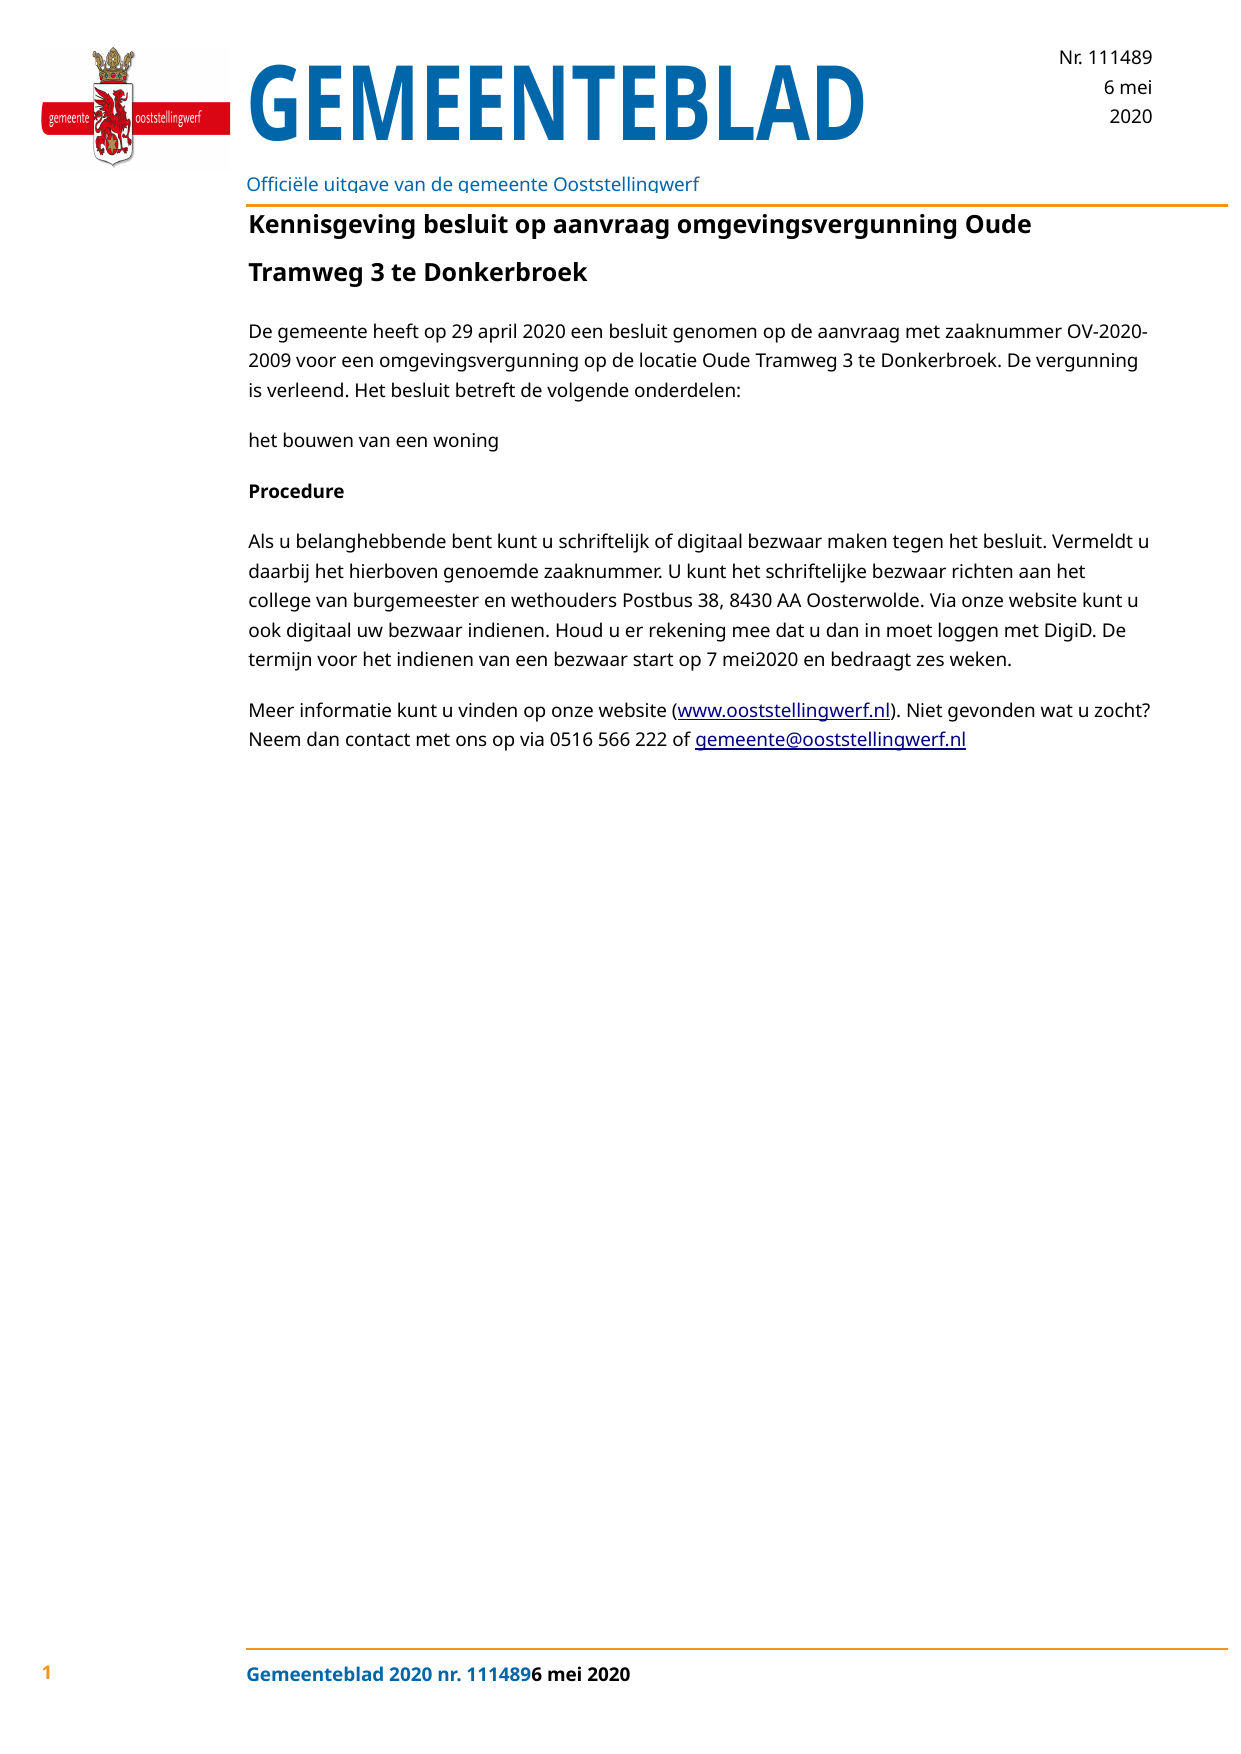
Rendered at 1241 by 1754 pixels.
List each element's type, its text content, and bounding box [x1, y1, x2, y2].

text Procedure [248, 478, 1152, 504]
text het bouwen van een woning [248, 427, 1152, 453]
text De gemeente heeft op 29 april 2020 een besluit genomen op de aanvraag met zaaknummer OV-2020-2009 voor een omgevingsvergunning op de locatie Oude Tramweg 3 te Donkerbroek. De vergunning is verleend. Het besluit betreft de volgende onderdelen: [248, 318, 1152, 403]
text Kennisgeving besluit op aanvraag omgevingsvergunning Oude Tramweg 3 te Donkerbroek [248, 207, 1152, 288]
text Meer informatie kunt u vinden op onze website (www.ooststellingwerf.nl). Niet gevonden wat u zocht? Neem dan contact met ons op via 0516 566 222 of gemeente@ooststellingwerf.nl [248, 697, 1152, 752]
picture [41, 47, 231, 172]
text Als u belanghebbende bent kunt u schriftelijk of digitaal bezwaar maken tegen het besluit. Vermeldt u daarbij het hierboven genoemde zaaknummer. U kunt het schriftelijke bezwaar richten aan het college van burgemeester en wethouders Postbus 38, 8430 AA Oosterwolde. Via onze website kunt u ook digitaal uw bezwaar indienen. Houd u er rekening mee dat u dan in moet loggen met DigiD. De termijn voor het indienen van een bezwaar start op 7 mei2020 en bedraagt zes weken. [248, 528, 1152, 672]
